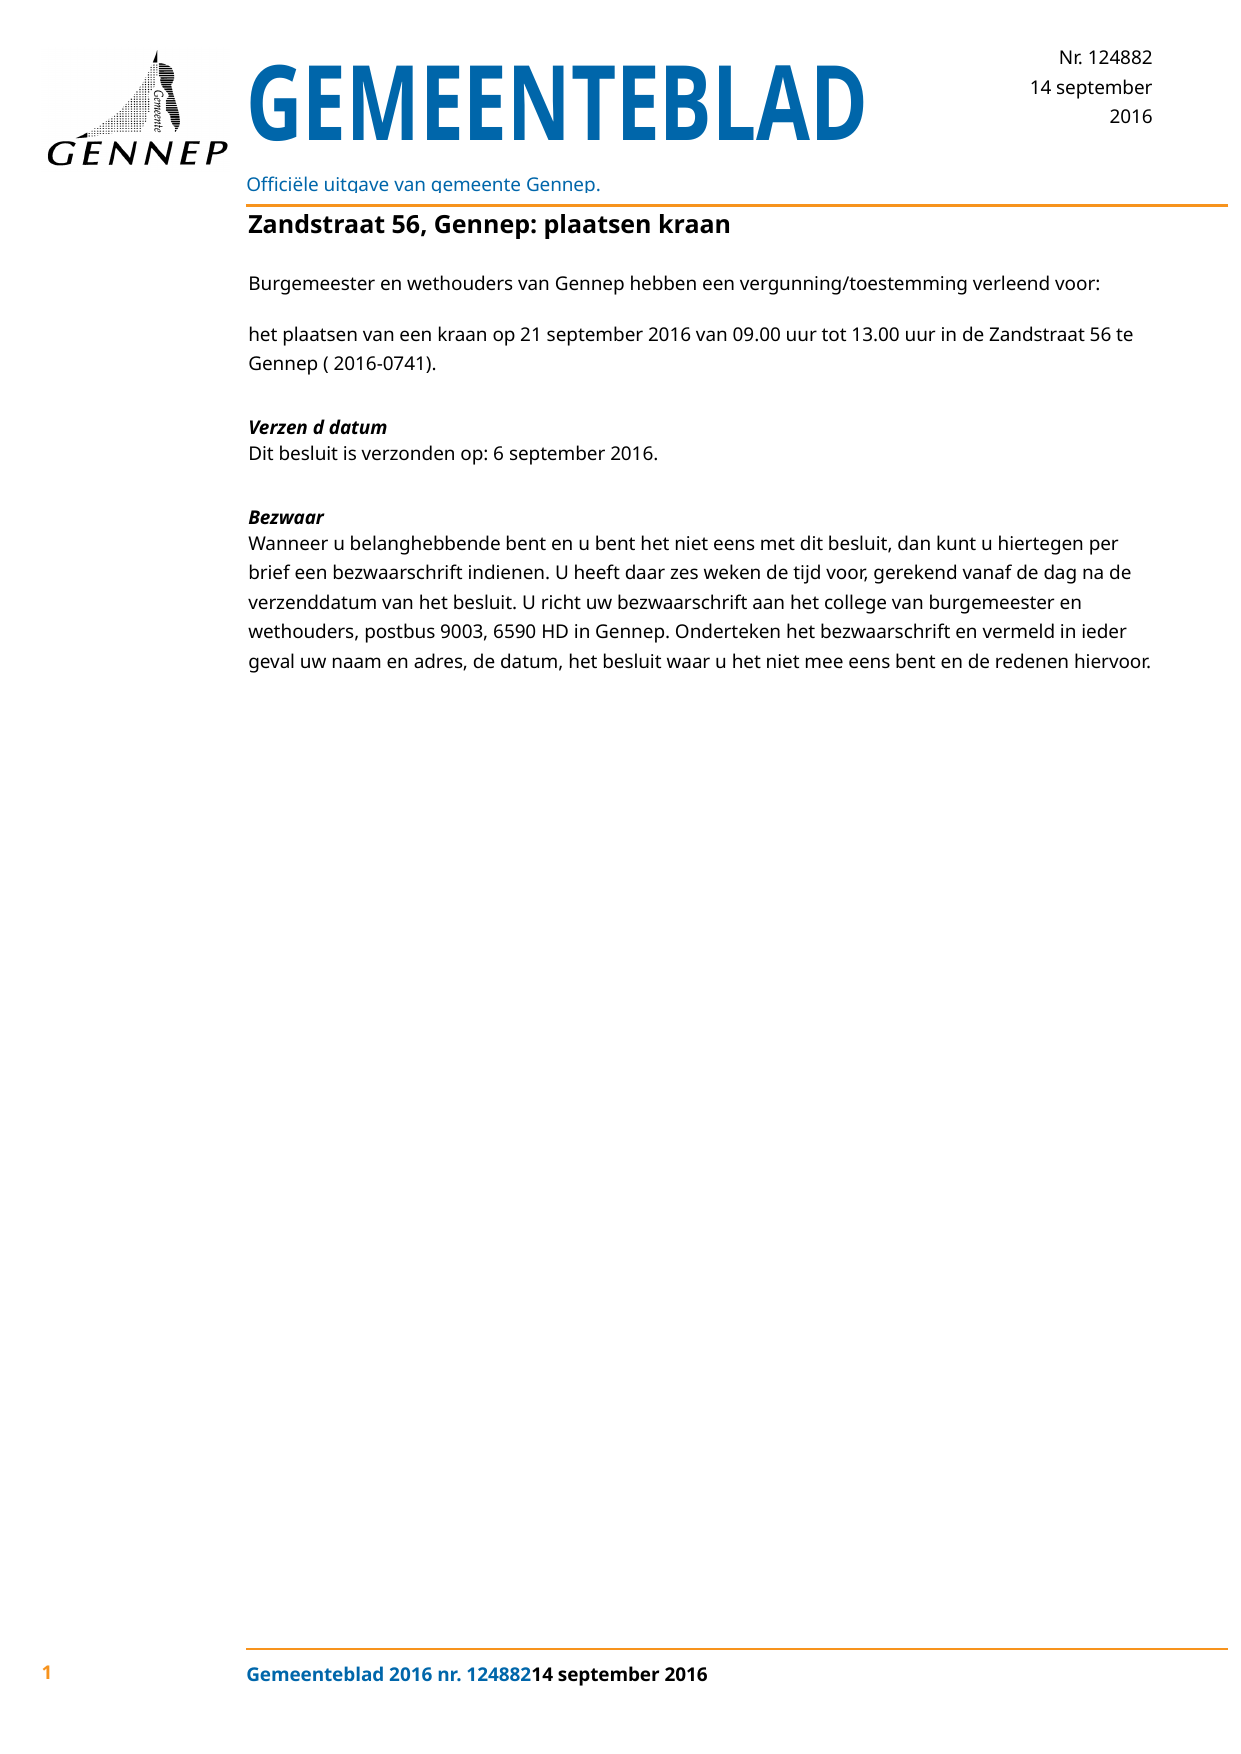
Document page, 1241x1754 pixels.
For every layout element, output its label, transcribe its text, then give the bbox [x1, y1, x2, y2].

text Wanneer u belanghebbende bent en u bent het niet eens met dit besluit, dan kunt u hiertegen per brief een bezwaarschrift indienen. U heeft daar zes weken de tijd voor, gerekend vanaf de dag na de verzenddatum van het besluit. U richt uw bezwaarschrift aan het college van burgemeester en wethouders, postbus 9003, 6590 HD in Gennep. Onderteken het bezwaarschrift en vermeld in ieder geval uw naam en adres, de datum, het besluit waar u het niet mee eens bent en de redenen hiervoor. [248, 530, 1152, 674]
text Burgemeester en wethouders van Gennep hebben een vergunning/toestemming verleend voor: [248, 270, 1152, 296]
text Verzen d datum [248, 414, 1152, 440]
text het plaatsen van een kraan op 21 september 2016 van 09.00 uur tot 13.00 uur in de Zandstraat 56 te Gennep ( 2016-0741). [248, 321, 1152, 376]
text Bezwaar [248, 504, 1152, 530]
text Dit besluit is verzonden op: 6 september 2016. [248, 440, 1152, 466]
text Zandstraat 56, Gennep: plaatsen kraan [248, 207, 1152, 241]
picture [41, 47, 231, 172]
